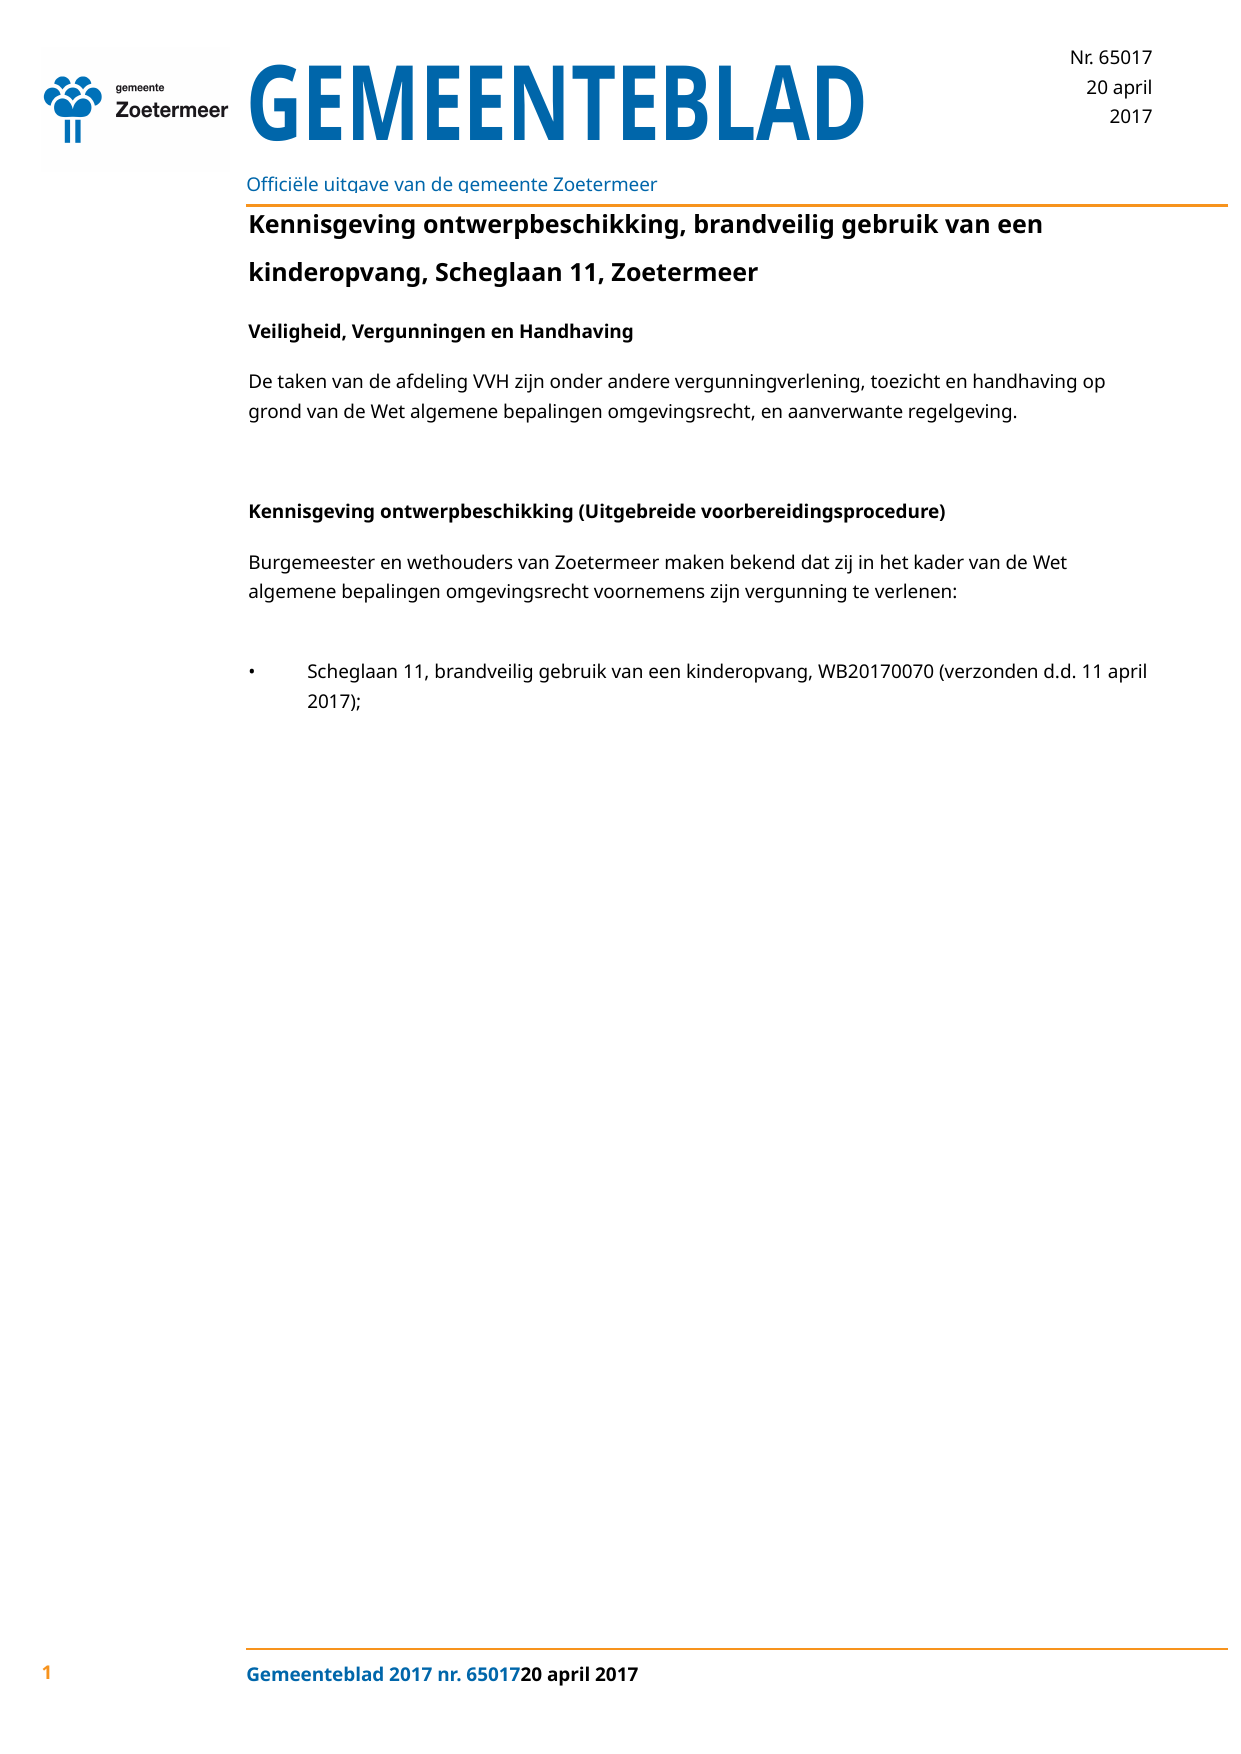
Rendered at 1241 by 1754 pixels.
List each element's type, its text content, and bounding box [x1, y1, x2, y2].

text Veiligheid, Vergunningen en Handhaving [248, 318, 1152, 344]
text Kennisgeving ontwerpbeschikking, brandveilig gebruik van een kinderopvang, Scheglaan 11, Zoetermeer [248, 207, 1152, 288]
text De taken van de afdeling VVH zijn onder andere vergunningverlening, toezicht en handhaving op grond van de Wet algemene bepalingen omgevingsrecht, en aanverwante regelgeving. [248, 368, 1152, 424]
picture [41, 47, 231, 172]
list Scheglaan 11, brandveilig gebruik van een kinderopvang, WB20170070 (verzonden d.d. 11 april 2017); [248, 659, 1152, 714]
text Burgemeester en wethouders van Zoetermeer maken bekend dat zij in het kader van de Wet algemene bepalingen omgevingsrecht voornemens zijn vergunning te verlenen: [248, 549, 1152, 604]
text Kennisgeving ontwerpbeschikking (Uitgebreide voorbereidingsprocedure) [248, 499, 1152, 524]
